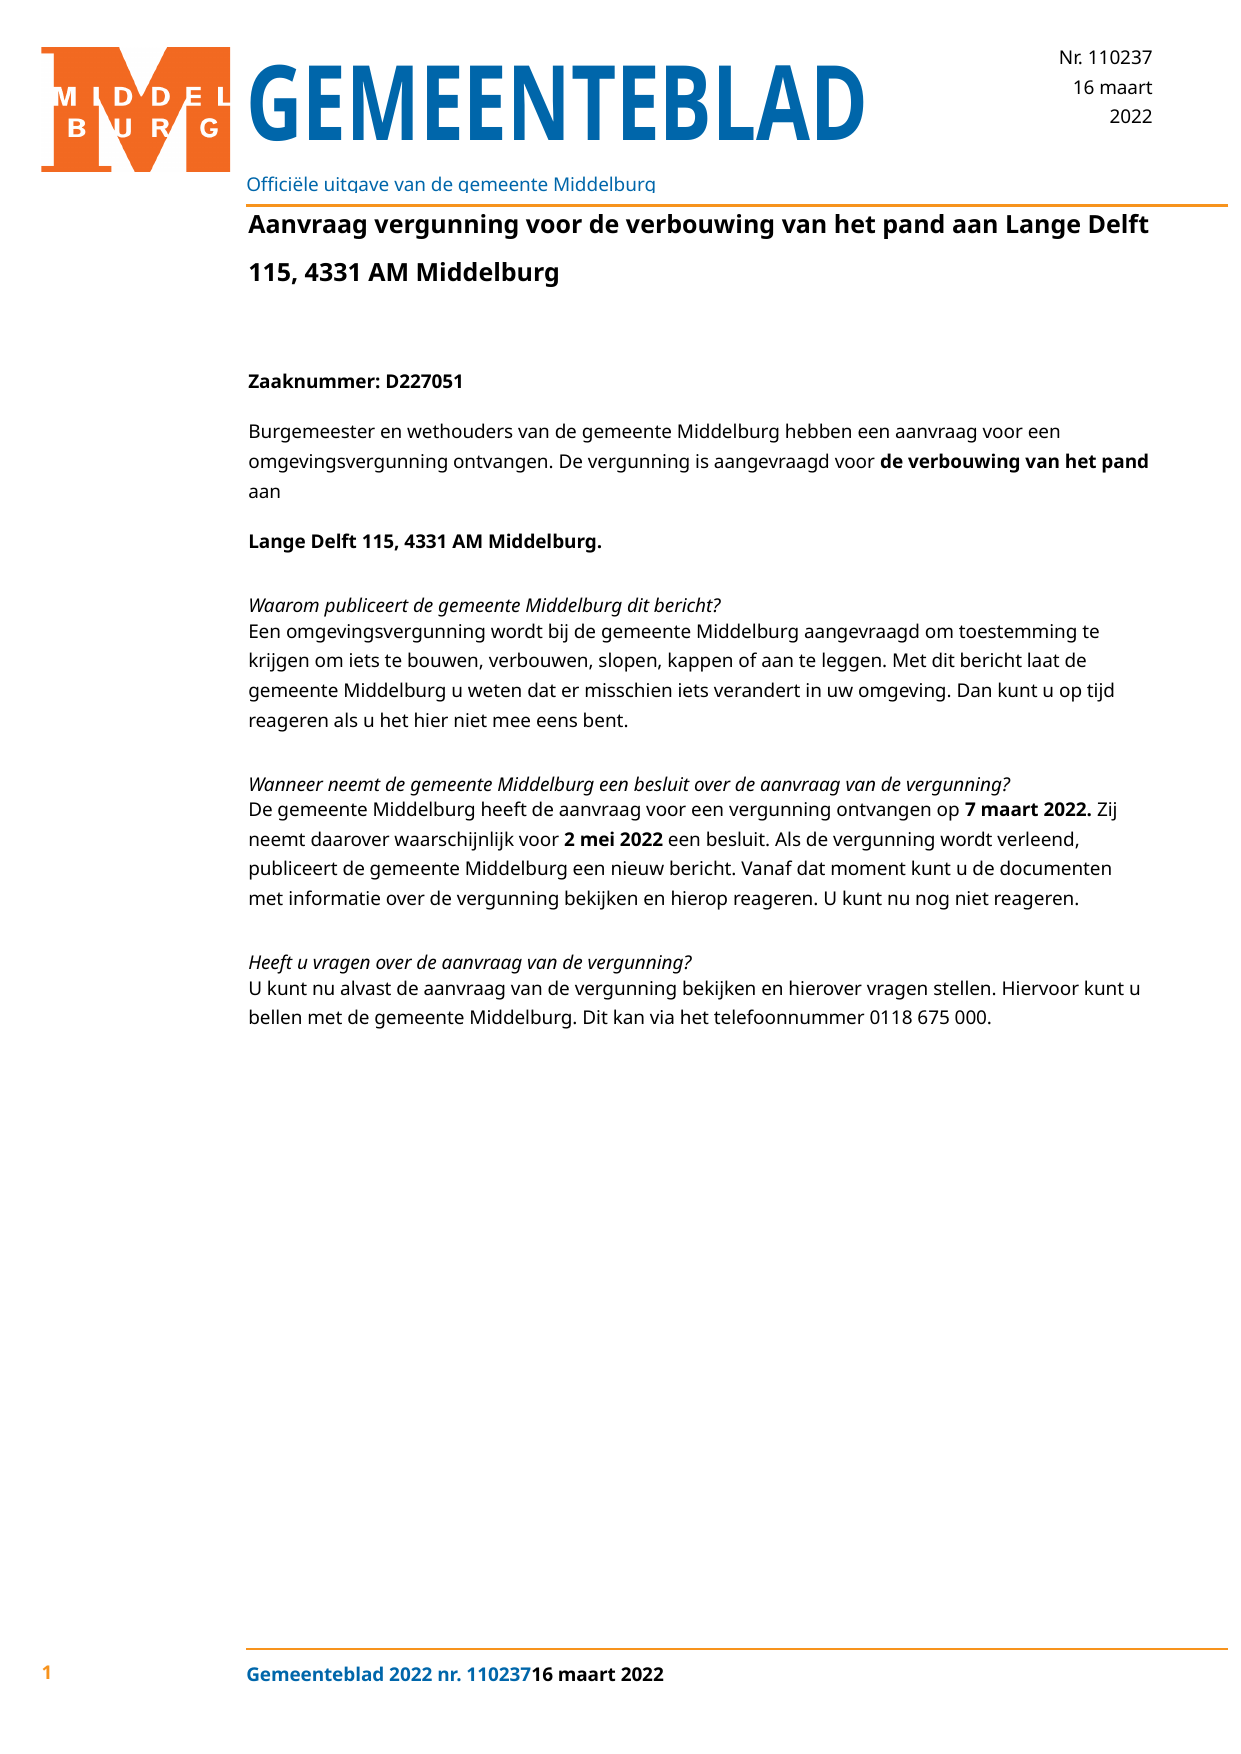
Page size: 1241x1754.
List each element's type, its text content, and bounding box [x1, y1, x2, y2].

text Zaaknummer: D227051 [248, 368, 1152, 394]
text Wanneer neemt de gemeente Middelburg een besluit over de aanvraag van de vergunning? [248, 771, 1152, 796]
text Waarom publiceert de gemeente Middelburg dit bericht? [248, 592, 1152, 618]
text U kunt nu alvast de aanvraag van de vergunning bekijken en hierover vragen stellen. Hiervoor kunt u bellen met de gemeente Middelburg. Dit kan via het telefoonnummer 0118 675 000. [248, 975, 1152, 1030]
text Lange Delft 115, 4331 AM Middelburg. [248, 528, 1152, 554]
text Heeft u vragen over de aanvraag van de vergunning? [248, 949, 1152, 975]
text De gemeente Middelburg heeft de aanvraag voor een vergunning ontvangen op 7 maart 2022. Zij neemt daarover waarschijnlijk voor 2 mei 2022 een besluit. Als de vergunning wordt verleend, publiceert de gemeente Middelburg een nieuw bericht. Vanaf dat moment kunt u de documenten met informatie over de vergunning bekijken en hierop reageren. U kunt nu nog niet reageren. [248, 796, 1152, 911]
picture [41, 47, 231, 172]
text Aanvraag vergunning voor de verbouwing van het pand aan Lange Delft 115, 4331 AM Middelburg [248, 207, 1152, 288]
text Een omgevingsvergunning wordt bij de gemeente Middelburg aangevraagd om toestemming te krijgen om iets te bouwen, verbouwen, slopen, kappen of aan te leggen. Met dit bericht laat de gemeente Middelburg u weten dat er misschien iets verandert in uw omgeving. Dan kunt u op tijd reageren als u het hier niet mee eens bent. [248, 618, 1152, 732]
text Burgemeester en wethouders van de gemeente Middelburg hebben een aanvraag voor een omgevingsvergunning ontvangen. De vergunning is aangevraagd voor de verbouwing van het pand aan [248, 419, 1152, 504]
